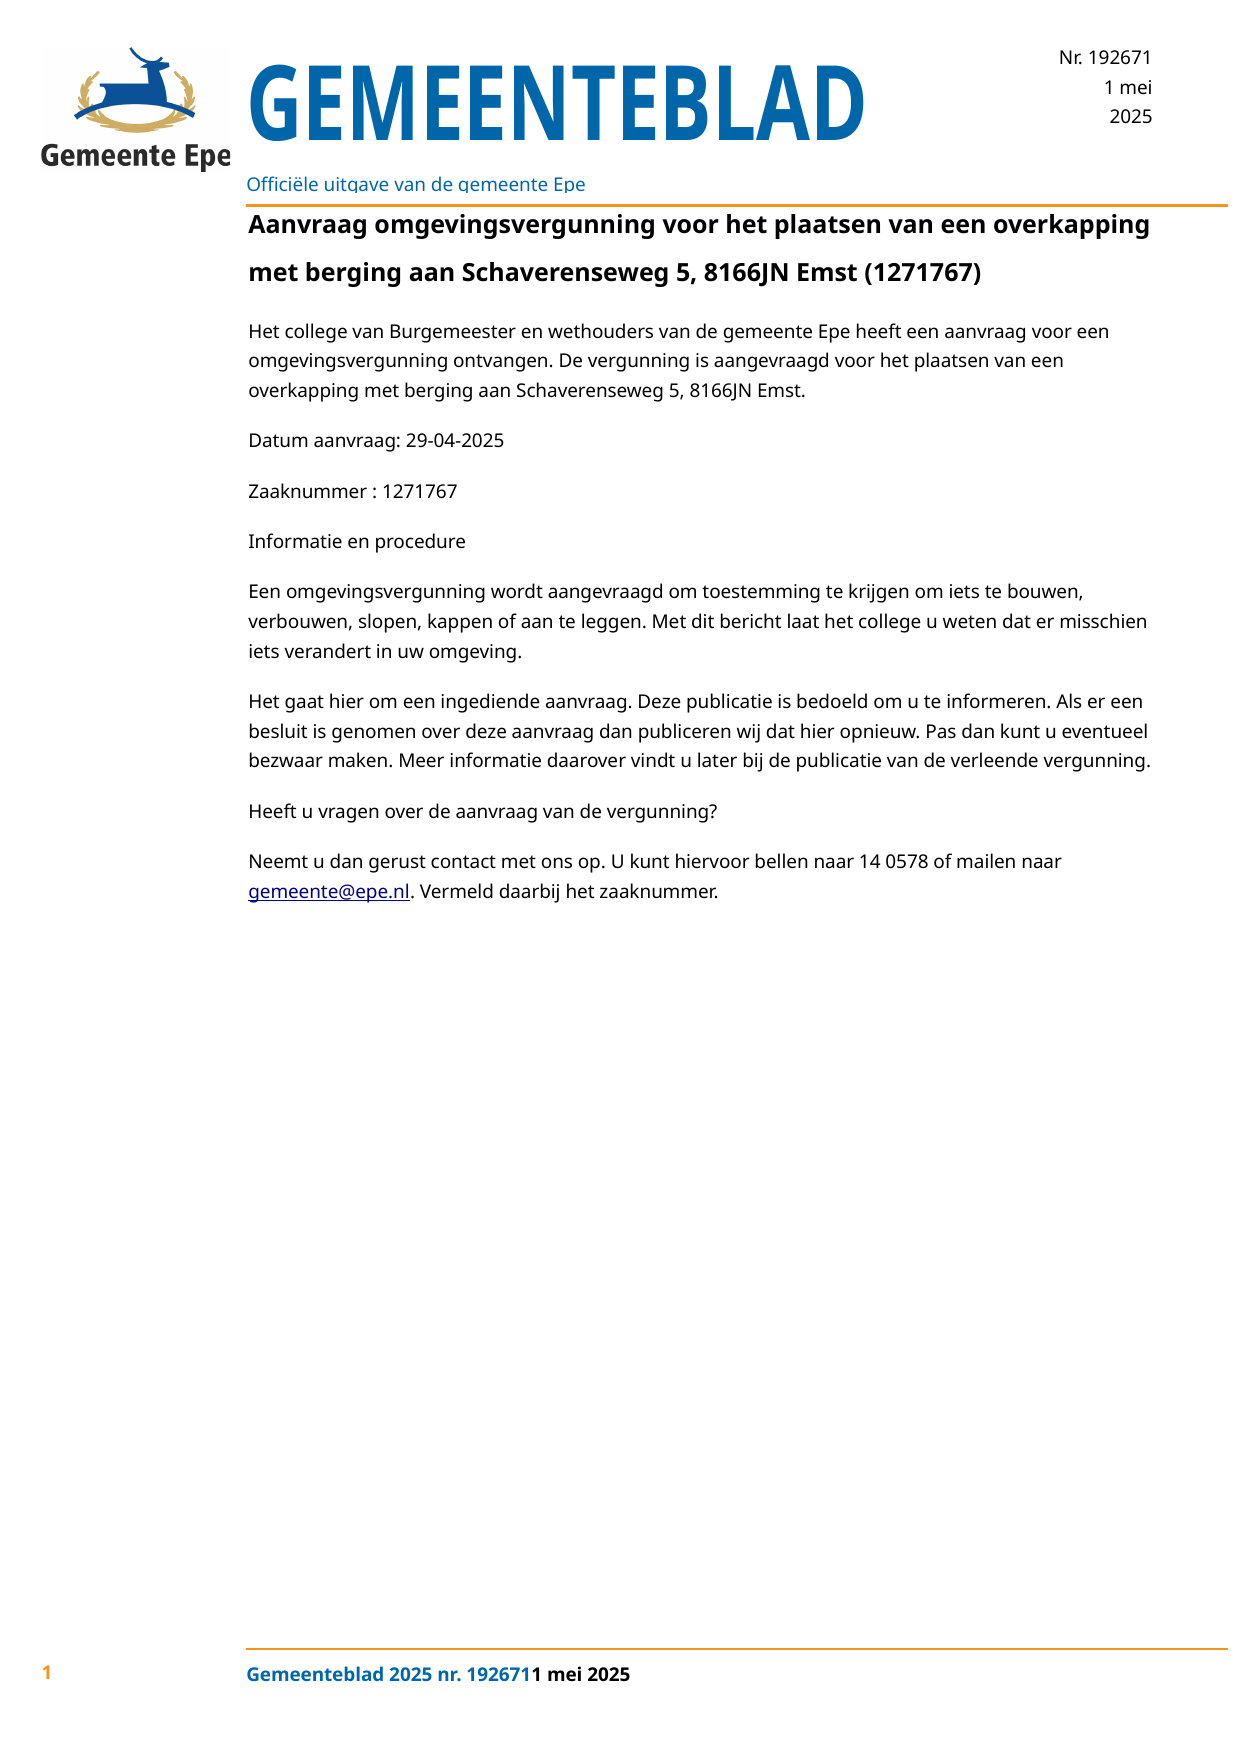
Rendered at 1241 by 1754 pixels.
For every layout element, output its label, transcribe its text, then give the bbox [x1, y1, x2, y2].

text Heeft u vragen over de aanvraag van de vergunning? [248, 798, 1152, 824]
text Aanvraag omgevingsvergunning voor het plaatsen van een overkapping met berging aan Schaverenseweg 5, 8166JN Emst (1271767) [248, 207, 1152, 288]
text Neemt u dan gerust contact met ons op. U kunt hiervoor bellen naar 14 0578 of mailen naar gemeente@epe.nl. Vermeld daarbij het zaaknummer. [248, 848, 1152, 904]
text Het gaat hier om een ingediende aanvraag. Deze publicatie is bedoeld om u te informeren. Als er een besluit is genomen over deze aanvraag dan publiceren wij dat hier opnieuw. Pas dan kunt u eventueel bezwaar maken. Meer informatie daarover vindt u later bij de publicatie van de verleende vergunning. [248, 688, 1152, 773]
text Zaaknummer : 1271767 [248, 478, 1152, 504]
text Het college van Burgemeester en wethouders van de gemeente Epe heeft een aanvraag voor een omgevingsvergunning ontvangen. De vergunning is aangevraagd voor het plaatsen van een overkapping met berging aan Schaverenseweg 5, 8166JN Emst. [248, 318, 1152, 403]
text Een omgevingsvergunning wordt aangevraagd om toestemming te krijgen om iets te bouwen, verbouwen, slopen, kappen of aan te leggen. Met dit bericht laat het college u weten dat er misschien iets verandert in uw omgeving. [248, 579, 1152, 664]
picture [41, 47, 231, 172]
text Informatie en procedure [248, 528, 1152, 554]
text Datum aanvraag: 29-04-2025 [248, 427, 1152, 453]
